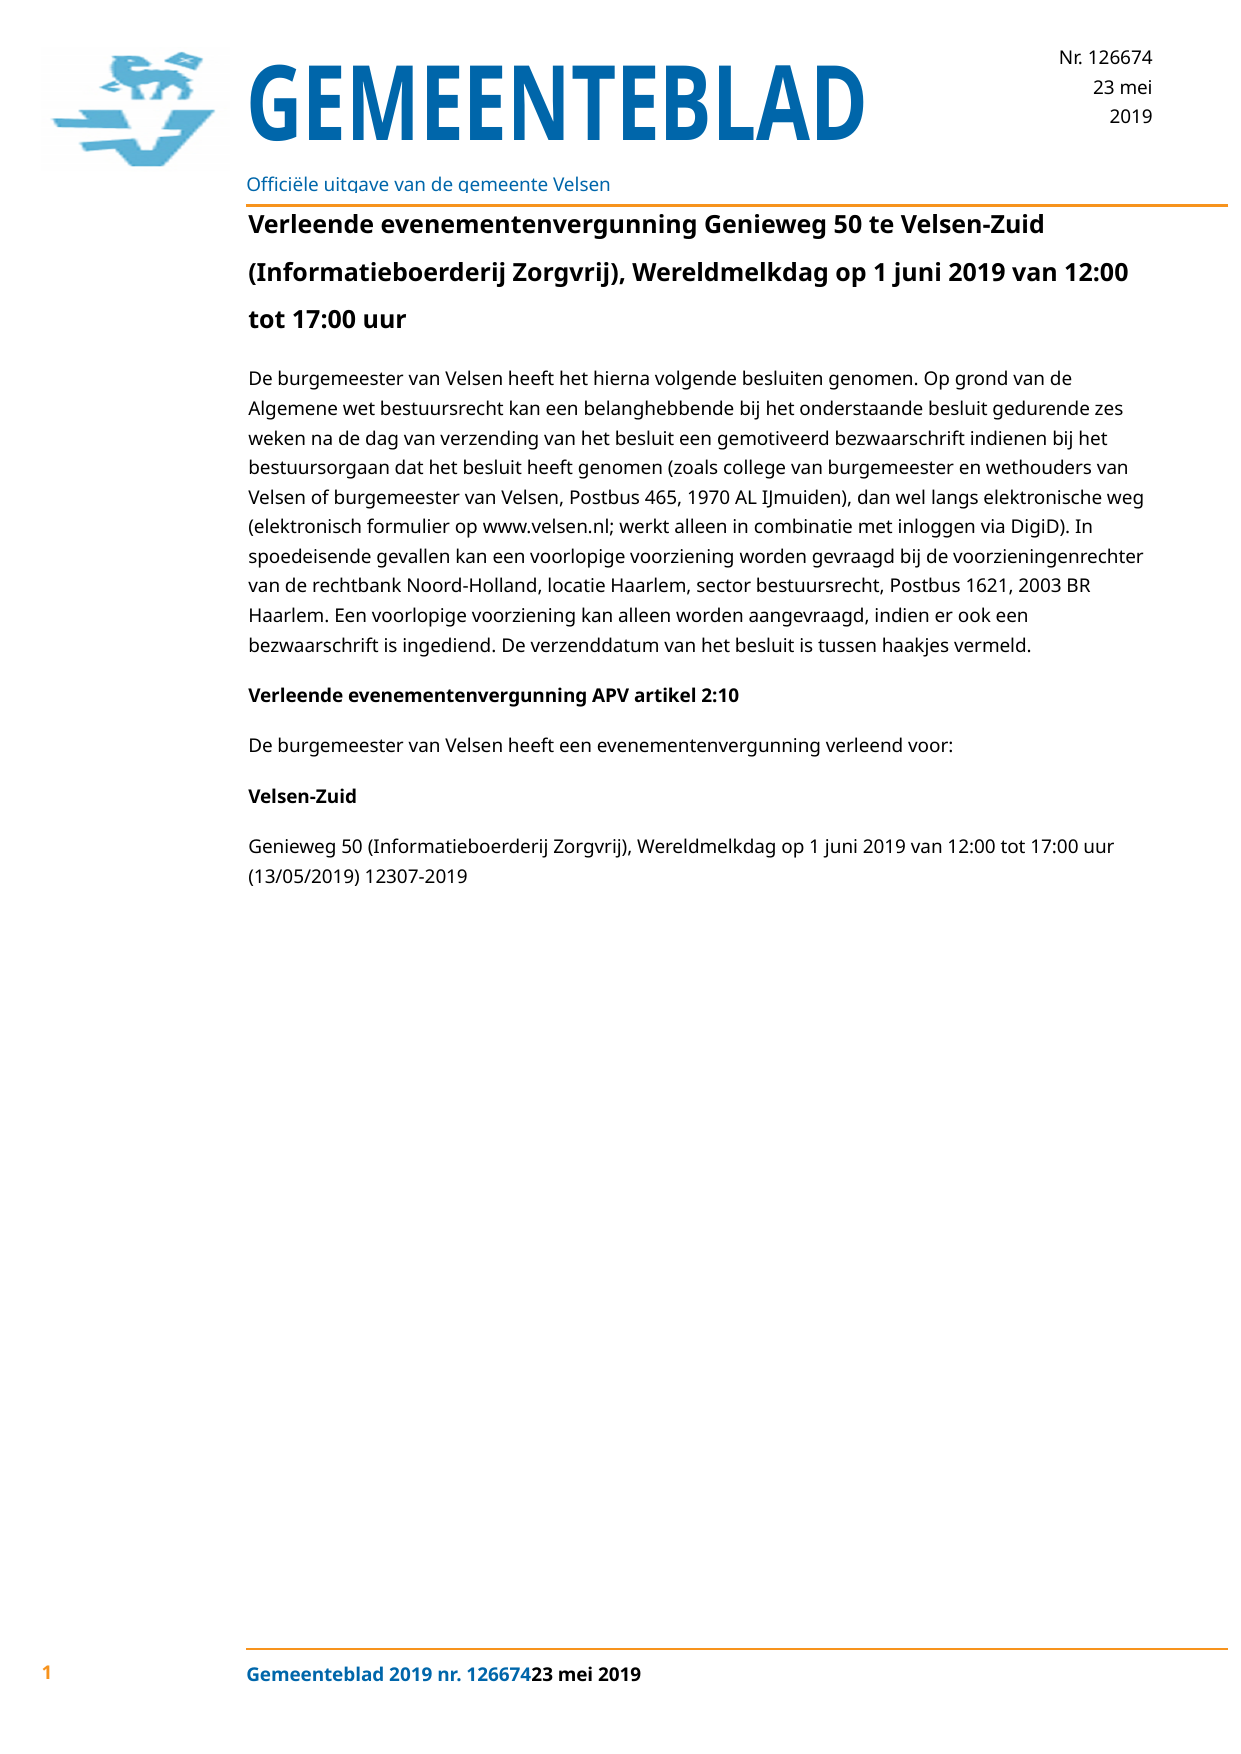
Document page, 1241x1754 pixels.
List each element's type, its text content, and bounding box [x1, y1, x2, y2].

picture [41, 47, 231, 172]
text Genieweg 50 (Informatieboerderij Zorgvrij), Wereldmelkdag op 1 juni 2019 van 12:00 tot 17:00 uur (13/05/2019) 12307-2019 [248, 833, 1152, 889]
text De burgemeester van Velsen heeft een evenementenvergunning verleend voor: [248, 733, 1152, 758]
text Verleende evenementenvergunning APV artikel 2:10 [248, 682, 1152, 708]
text De burgemeester van Velsen heeft het hierna volgende besluiten genomen. Op grond van de Algemene wet bestuursrecht kan een belanghebbende bij het onderstaande besluit gedurende zes weken na de dag van verzending van het besluit een gemotiveerd bezwaarschrift indienen bij het bestuursorgaan dat het besluit heeft genomen (zoals college van burgemeester en wethouders van Velsen of burgemeester van Velsen, Postbus 465, 1970 AL IJmuiden), dan wel langs elektronische weg (elektronisch formulier op www.velsen.nl; werkt alleen in combinatie met inloggen via DigiD). In spoedeisende gevallen kan een voorlopige voorziening worden gevraagd bij de voorzieningenrechter van de rechtbank Noord-Holland, locatie Haarlem, sector bestuursrecht, Postbus 1621, 2003 BR Haarlem. Een voorlopige voorziening kan alleen worden aangevraagd, indien er ook een bezwaarschrift is ingediend. De verzenddatum van het besluit is tussen haakjes vermeld. [248, 366, 1152, 657]
text Velsen-Zuid [248, 783, 1152, 809]
text Verleende evenementenvergunning Genieweg 50 te Velsen-Zuid (Informatieboerderij Zorgvrij), Wereldmelkdag op 1 juni 2019 van 12:00 tot 17:00 uur [248, 207, 1152, 336]
